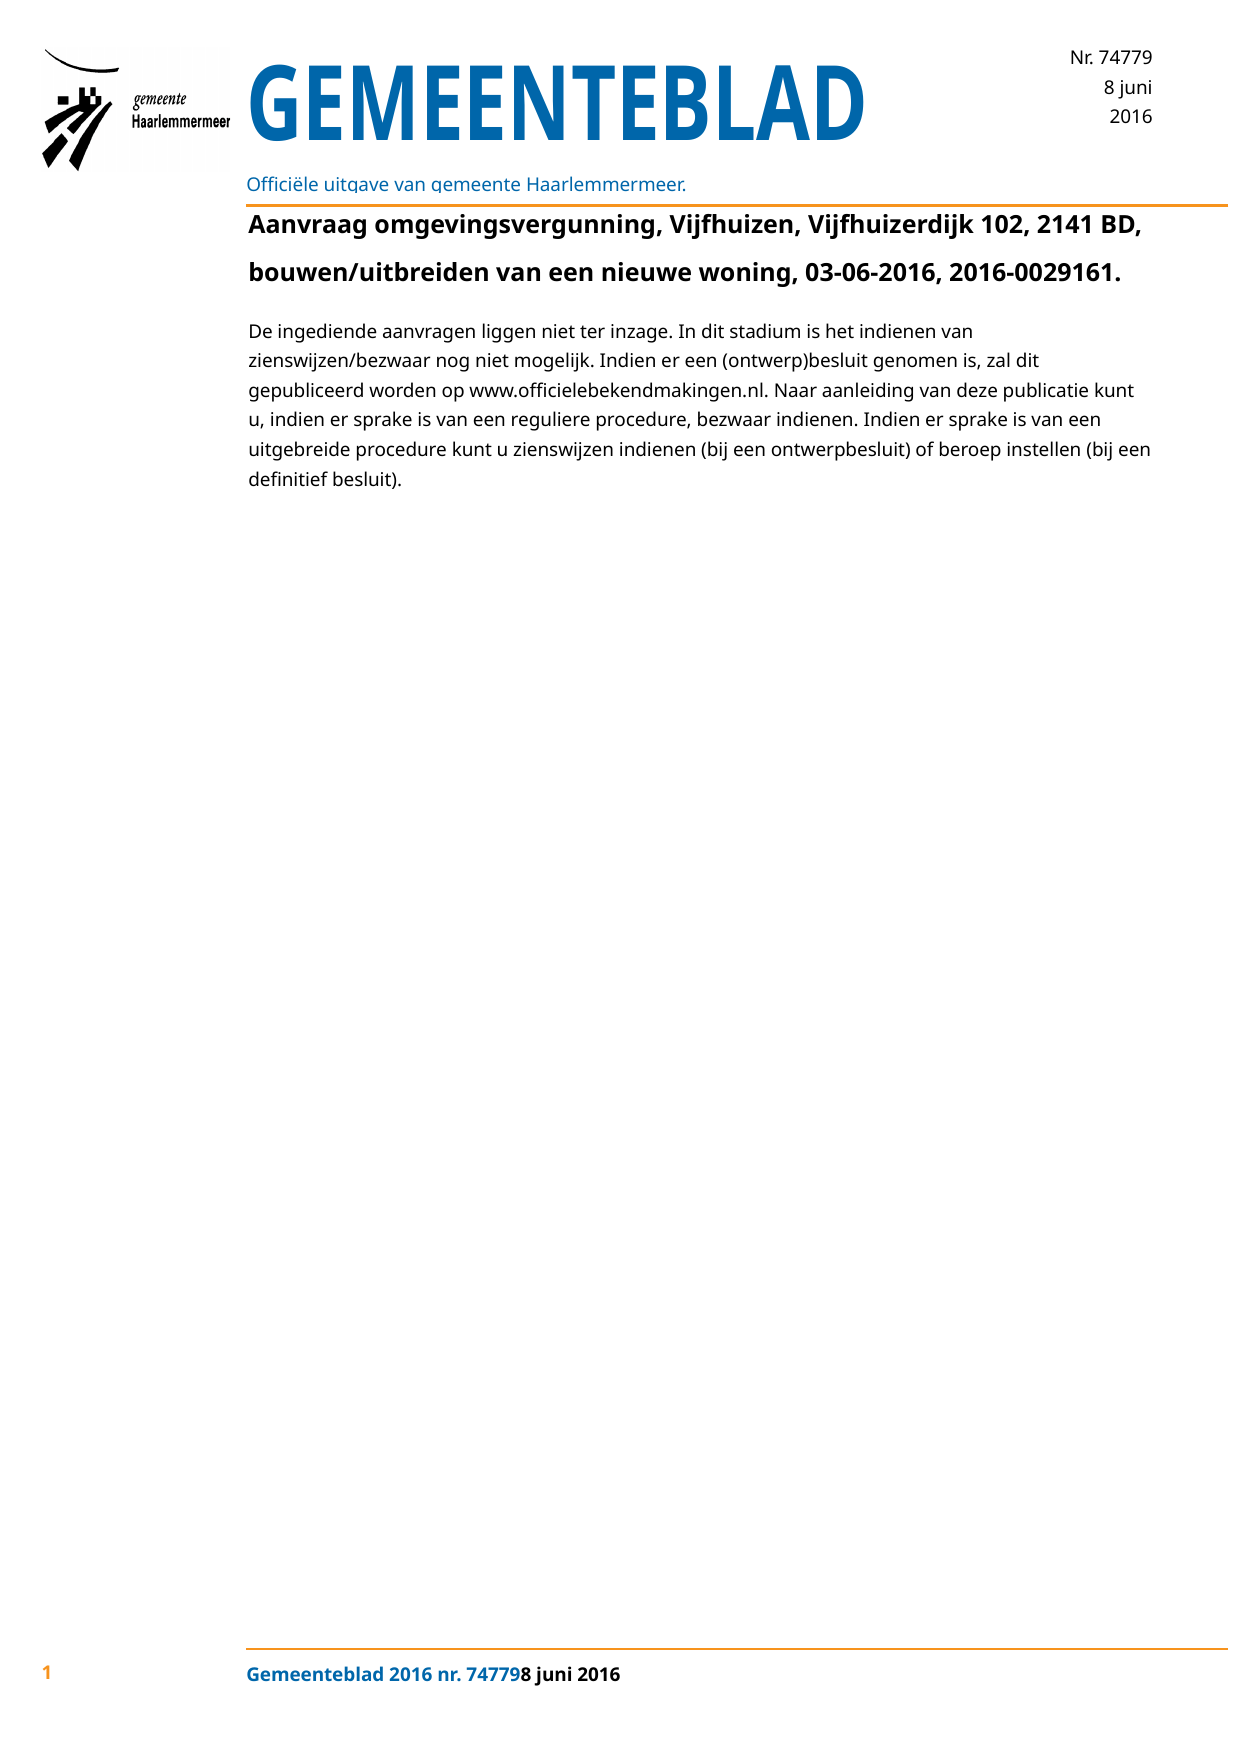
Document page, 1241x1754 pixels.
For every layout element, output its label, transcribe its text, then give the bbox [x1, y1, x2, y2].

text Aanvraag omgevingsvergunning, Vijfhuizen, Vijfhuizerdijk 102, 2141 BD, bouwen/uitbreiden van een nieuwe woning, 03-06-2016, 2016-0029161. [248, 207, 1152, 288]
picture [41, 47, 231, 172]
text De ingediende aanvragen liggen niet ter inzage. In dit stadium is het indienen van zienswijzen/bezwaar nog niet mogelijk. Indien er een (ontwerp)besluit genomen is, zal dit gepubliceerd worden op www.officielebekendmakingen.nl. Naar aanleiding van deze publicatie kunt u, indien er sprake is van een reguliere procedure, bezwaar indienen. Indien er sprake is van een uitgebreide procedure kunt u zienswijzen indienen (bij een ontwerpbesluit) of beroep instellen (bij een definitief besluit). [248, 318, 1152, 492]
